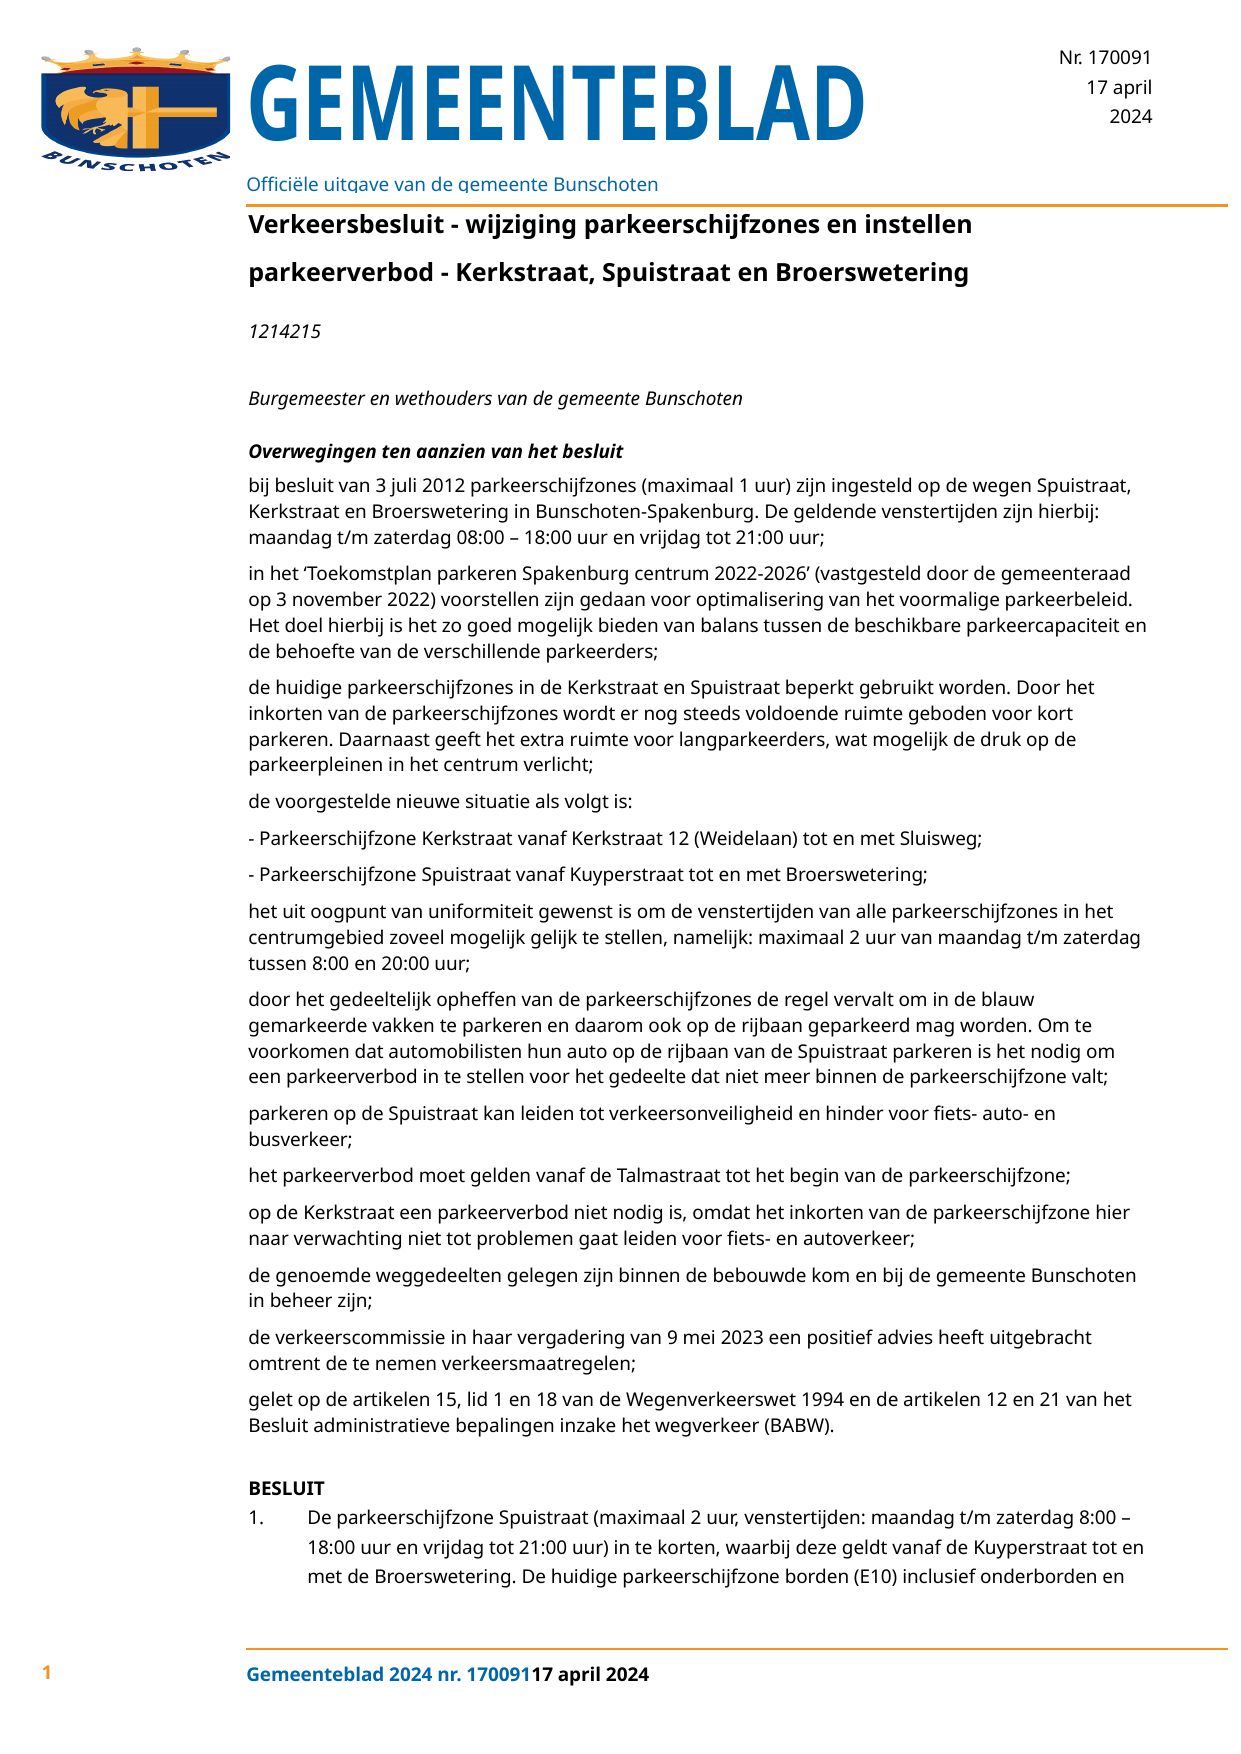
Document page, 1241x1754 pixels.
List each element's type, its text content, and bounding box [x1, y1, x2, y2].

text Overwegingen ten aanzien van het besluit [248, 438, 1152, 464]
text - Parkeerschijfzone Kerkstraat vanaf Kerkstraat 12 (Weidelaan) tot en met Sluisweg; [248, 825, 1152, 851]
text de verkeerscommissie in haar vergadering van 9 mei 2023 een positief advies heeft uitgebracht omtrent de te nemen verkeersmaatregelen; [248, 1324, 1152, 1376]
text de huidige parkeerschijfzones in de Kerkstraat en Spuistraat beperkt gebruikt worden. Door het inkorten van de parkeerschijfzones wordt er nog steeds voldoende ruimte geboden voor kort parkeren. Daarnaast geeft het extra ruimte voor langparkeerders, wat mogelijk de druk op de parkeerpleinen in het centrum verlicht; [248, 674, 1152, 777]
text de genoemde weggedeelten gelegen zijn binnen de bebouwde kom en bij de gemeente Bunschoten in beheer zijn; [248, 1262, 1152, 1313]
picture [41, 47, 231, 172]
text in het ‘Toekomstplan parkeren Spakenburg centrum 2022-2026’ (vastgesteld door de gemeenteraad op 3 november 2022) voorstellen zijn gedaan voor optimalisering van het voormalige parkeerbeleid. Het doel hierbij is het zo goed mogelijk bieden van balans tussen de beschikbare parkeercapaciteit en de behoefte van de verschillende parkeerders; [248, 561, 1152, 663]
text Burgemeester en wethouders van de gemeente Bunschoten [248, 386, 1152, 411]
text de voorgestelde nieuwe situatie als volgt is: [248, 788, 1152, 814]
text - Parkeerschijfzone Spuistraat vanaf Kuyperstraat tot en met Broerswetering; [248, 862, 1152, 887]
text BESLUIT [248, 1475, 1152, 1501]
text Verkeersbesluit - wijziging parkeerschijfzones en instellen parkeerverbod - Kerkstraat, Spuistraat en Broerswetering [248, 207, 1152, 288]
text bij besluit van 3 juli 2012 parkeerschijfzones (maximaal 1 uur) zijn ingesteld op de wegen Spuistraat, Kerkstraat en Broerswetering in Bunschoten-Spakenburg. De geldende venstertijden zijn hierbij: maandag t/m zaterdag 08:00 – 18:00 uur en vrijdag tot 21:00 uur; [248, 472, 1152, 550]
text op de Kerkstraat een parkeerverbod niet nodig is, omdat het inkorten van de parkeerschijfzone hier naar verwachting niet tot problemen gaat leiden voor fiets- en autoverkeer; [248, 1199, 1152, 1251]
text gelet op de artikelen 15, lid 1 en 18 van de Wegenverkeerswet 1994 en de artikelen 12 en 21 van het Besluit administratieve bepalingen inzake het wegverkeer (BABW). [248, 1387, 1152, 1438]
text het parkeerverbod moet gelden vanaf de Talmastraat tot het begin van de parkeerschijfzone; [248, 1163, 1152, 1188]
text parkeren op de Spuistraat kan leiden tot verkeersonveiligheid en hinder voor fiets- auto- en busverkeer; [248, 1100, 1152, 1152]
list De parkeerschijfzone Spuistraat (maximaal 2 uur, venstertijden: maandag t/m zaterdag 8:00 – 18:00 uur en vrijdag tot 21:00 uur) in te korten, waarbij deze geldt vanaf de Kuyperstraat tot en met de Broerswetering. De huidige parkeerschijfzone borden (E10) inclusief onderborden en [248, 1504, 1152, 1589]
text door het gedeeltelijk opheffen van de parkeerschijfzones de regel vervalt om in de blauw gemarkeerde vakken te parkeren en daarom ook op de rijbaan geparkeerd mag worden. Om te voorkomen dat automobilisten hun auto op de rijbaan van de Spuistraat parkeren is het nodig om een parkeerverbod in te stellen voor het gedeelte dat niet meer binnen de parkeerschijfzone valt; [248, 986, 1152, 1089]
text 1214215 [248, 318, 1152, 344]
text het uit oogpunt van uniformiteit gewenst is om de venstertijden van alle parkeerschijfzones in het centrumgebied zoveel mogelijk gelijk te stellen, namelijk: maximaal 2 uur van maandag t/m zaterdag tussen 8:00 en 20:00 uur; [248, 898, 1152, 976]
